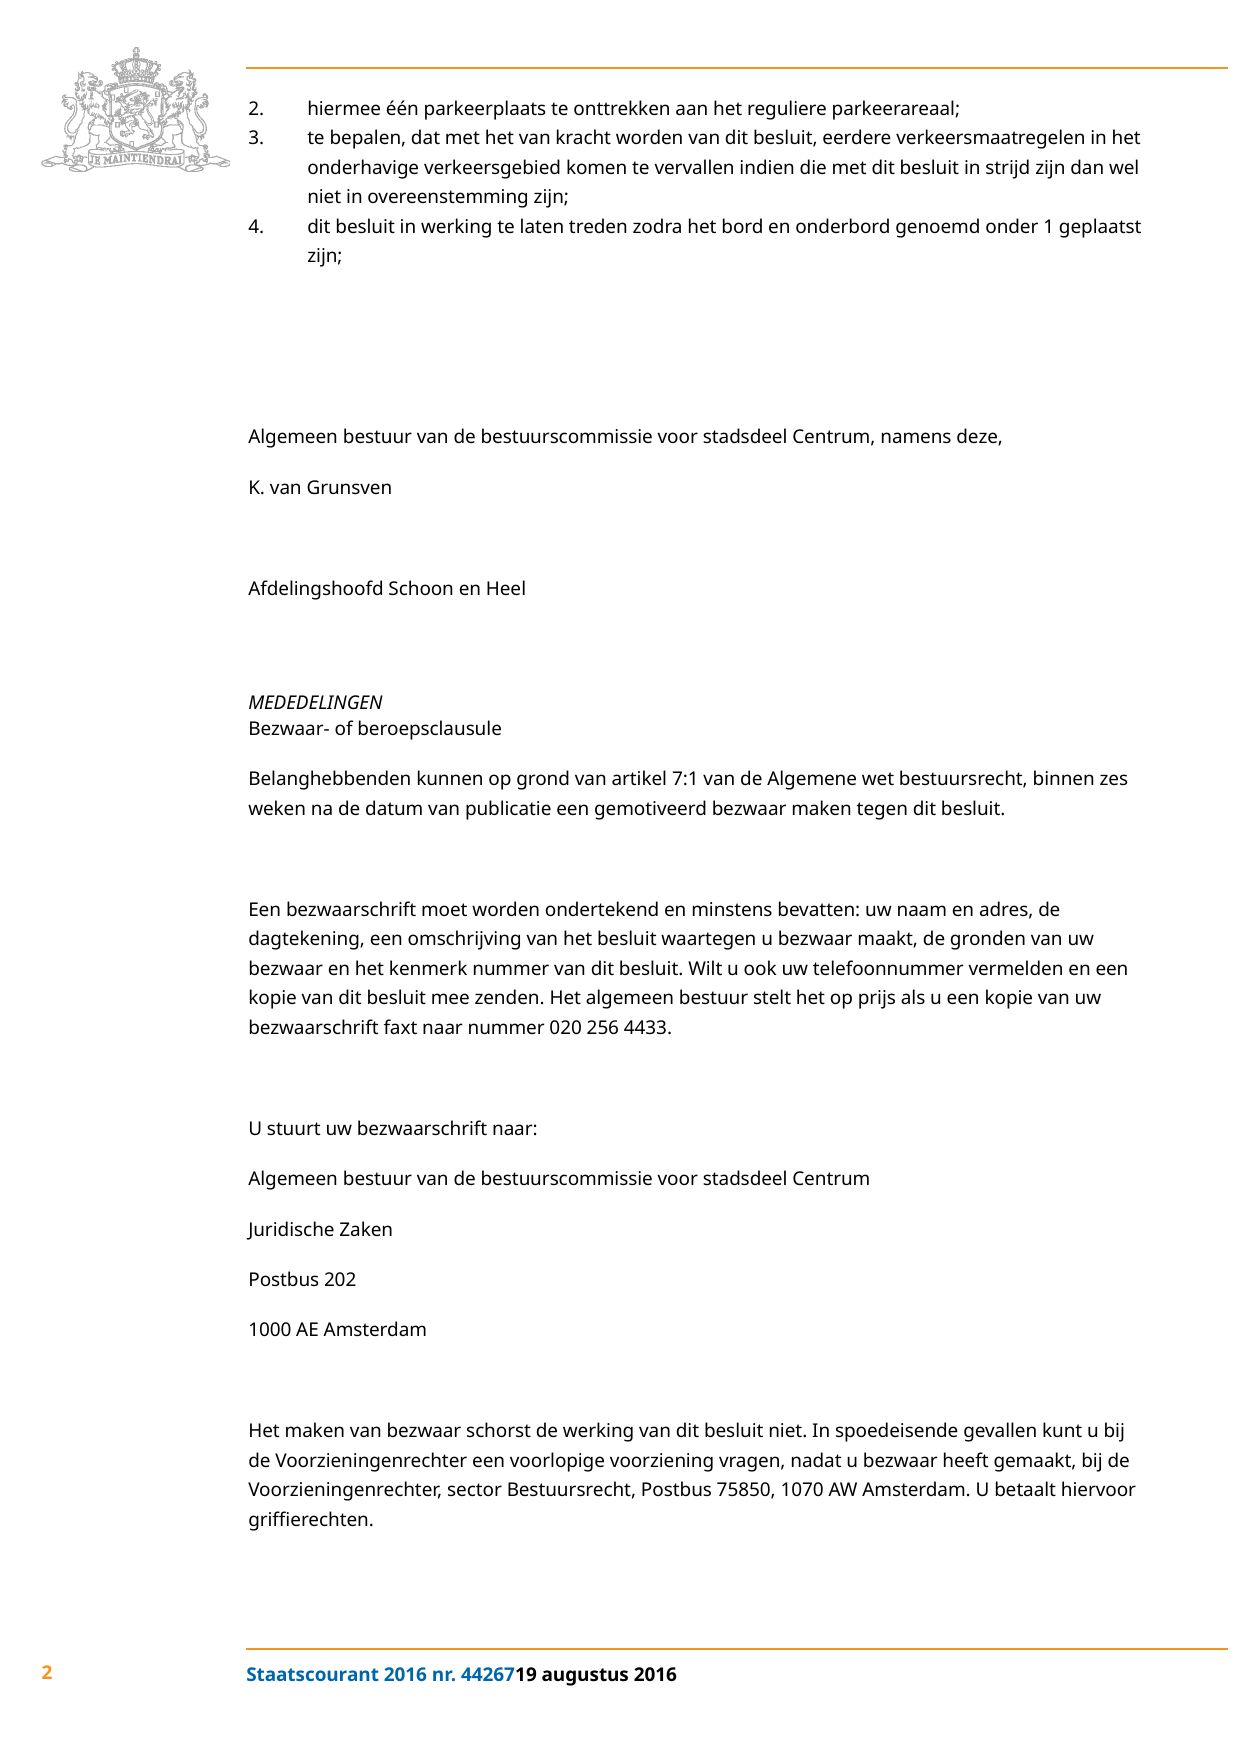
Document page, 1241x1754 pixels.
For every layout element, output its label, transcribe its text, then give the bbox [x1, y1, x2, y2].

text Bezwaar- of beroepsclausule [248, 715, 1152, 741]
text Postbus 202 [248, 1266, 1152, 1292]
list hiermee één parkeerplaats te onttrekken aan het reguliere parkeerareaal; [248, 95, 1152, 121]
text K. van Grunsven [248, 474, 1152, 500]
list te bepalen, dat met het van kracht worden van dit besluit, eerdere verkeersmaatregelen in het onderhavige verkeersgebied komen te vervallen indien die met dit besluit in strijd zijn dan wel niet in overeenstemming zijn; [248, 124, 1152, 209]
list dit besluit in werking te laten treden zodra het bord en onderbord genoemd onder 1 geplaatst zijn; [248, 213, 1152, 268]
text Het maken van bezwaar schorst de werking van dit besluit niet. In spoedeisende gevallen kunt u bij de Voorzieningenrechter een voorlopige voorziening vragen, nadat u bezwaar heeft gemaakt, bij de Voorzieningenrechter, sector Bestuursrecht, Postbus 75850, 1070 AW Amsterdam. U betaalt hiervoor griffierechten. [248, 1417, 1152, 1532]
picture [41, 47, 231, 172]
text Juridische Zaken [248, 1216, 1152, 1241]
text U stuurt uw bezwaarschrift naar: [248, 1115, 1152, 1141]
text Een bezwaarschrift moet worden ondertekend en minstens bevatten: uw naam en adres, de dagtekening, een omschrijving van het besluit waartegen u bezwaar maakt, de gronden van uw bezwaar en het kenmerk nummer van dit besluit. Wilt u ook uw telefoonnummer vermelden en een kopie van dit besluit mee zenden. Het algemeen bestuur stelt het op prijs als u een kopie van uw bezwaarschrift faxt naar nummer 020 256 4433. [248, 896, 1152, 1040]
text Algemeen bestuur van de bestuurscommissie voor stadsdeel Centrum, namens deze, [248, 423, 1152, 449]
text MEDEDELINGEN [248, 689, 1152, 715]
text Belanghebbenden kunnen op grond van artikel 7:1 van de Algemene wet bestuursrecht, binnen zes weken na de datum van publicatie een gemotiveerd bezwaar maken tegen dit besluit. [248, 765, 1152, 821]
text Afdelingshoofd Schoon en Heel [248, 575, 1152, 601]
text Algemeen bestuur van de bestuurscommissie voor stadsdeel Centrum [248, 1165, 1152, 1191]
text 1000 AE Amsterdam [248, 1317, 1152, 1342]
